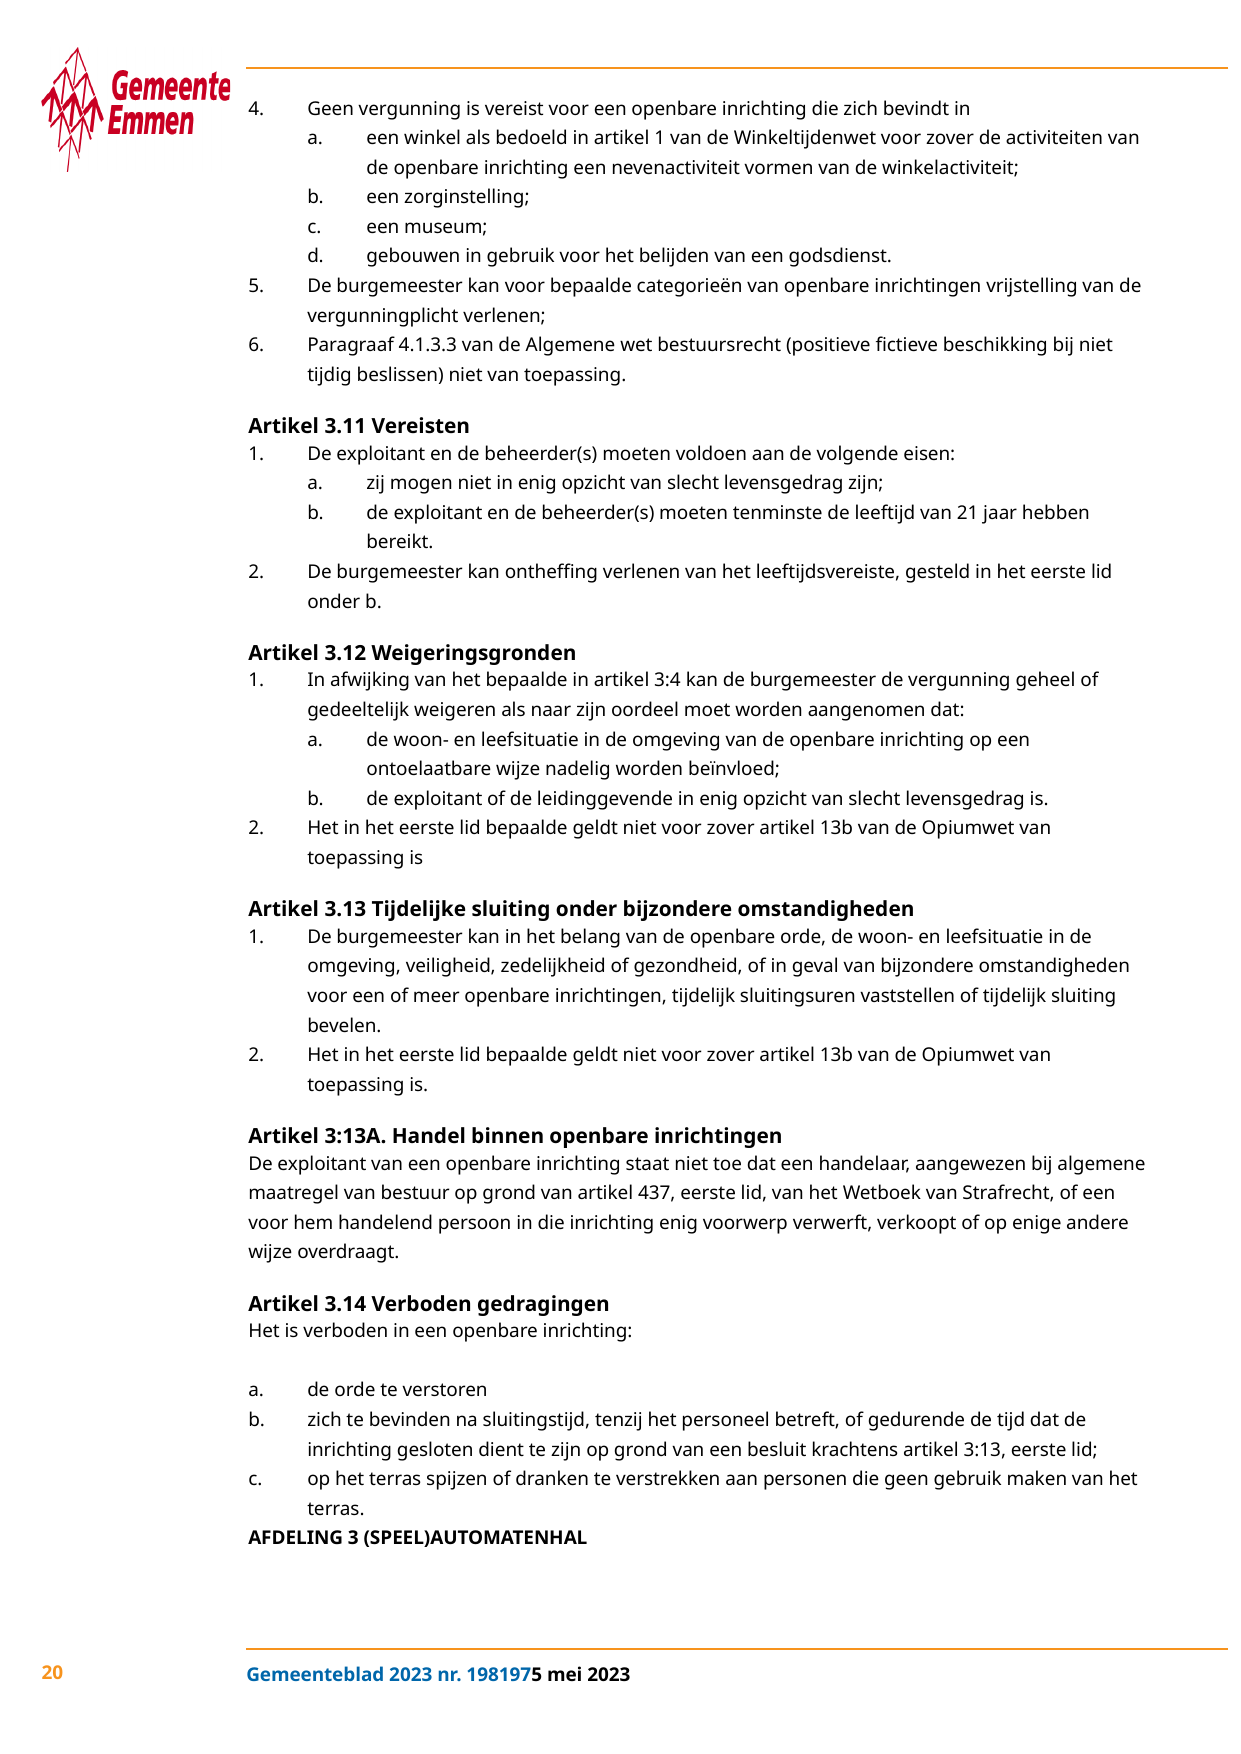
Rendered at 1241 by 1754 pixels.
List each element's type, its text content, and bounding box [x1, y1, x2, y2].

text Artikel 3.13 Tijdelijke sluiting onder bijzondere omstandigheden [248, 894, 1152, 923]
list De burgemeester kan ontheffing verlenen van het leeftijdsvereiste, gesteld in het eerste lid onder b. [248, 558, 1152, 613]
text Artikel 3.12 Weigeringsgronden [248, 638, 1152, 667]
list Het in het eerste lid bepaalde geldt niet voor zover artikel 13b van de Opiumwet van toepassing is. [248, 1041, 1152, 1097]
list In afwijking van het bepaalde in artikel 3:4 kan de burgemeester de vergunning geheel of gedeeltelijk weigeren als naar zijn oordeel moet worden aangenomen dat: [248, 667, 1152, 722]
list zij mogen niet in enig opzicht van slecht levensgedrag zijn; [307, 469, 1152, 495]
text AFDELING 3 (SPEEL)AUTOMATENHAL [248, 1524, 1152, 1550]
list de woon- en leefsituatie in de omgeving van de openbare inrichting op een ontoelaatbare wijze nadelig worden beïnvloed; [307, 726, 1152, 781]
list de exploitant of de leidinggevende in enig opzicht van slecht levensgedrag is. [307, 785, 1152, 811]
list gebouwen in gebruik voor het belijden van een godsdienst. [307, 243, 1152, 268]
list Het in het eerste lid bepaalde geldt niet voor zover artikel 13b van de Opiumwet van toepassing is [248, 814, 1152, 870]
list een museum; [307, 213, 1152, 239]
text De exploitant van een openbare inrichting staat niet toe dat een handelaar, aangewezen bij algemene maatregel van bestuur op grond van artikel 437, eerste lid, van het Wetboek van Strafrecht, of een voor hem handelend persoon in die inrichting enig voorwerp verwerft, verkoopt of op enige andere wijze overdraagt. [248, 1150, 1152, 1264]
list op het terras spijzen of dranken te verstrekken aan personen die geen gebruik maken van het terras. [248, 1465, 1152, 1521]
picture [41, 47, 231, 172]
text Artikel 3.14 Verboden gedragingen [248, 1289, 1152, 1317]
list een winkel als bedoeld in artikel 1 van de Winkeltijdenwet voor zover de activiteiten van de openbare inrichting een nevenactiviteit vormen van de winkelactiviteit; [307, 124, 1152, 180]
text Artikel 3.11 Vereisten [248, 411, 1152, 440]
list de exploitant en de beheerder(s) moeten tenminste de leeftijd van 21 jaar hebben bereikt. [307, 499, 1152, 554]
text Artikel 3:13A. Handel binnen openbare inrichtingen [248, 1121, 1152, 1150]
list de orde te verstoren [248, 1377, 1152, 1402]
list De burgemeester kan voor bepaalde categorieën van openbare inrichtingen vrijstelling van de vergunningplicht verlenen; [248, 272, 1152, 328]
list een zorginstelling; [307, 183, 1152, 209]
list Geen vergunning is vereist voor een openbare inrichting die zich bevindt in [248, 95, 1152, 121]
list De burgemeester kan in het belang van de openbare orde, de woon- en leefsituatie in de omgeving, veiligheid, zedelijkheid of gezondheid, of in geval van bijzondere omstandigheden voor een of meer openbare inrichtingen, tijdelijk sluitingsuren vaststellen of tijdelijk sluiting bevelen. [248, 923, 1152, 1037]
list zich te bevinden na sluitingstijd, tenzij het personeel betreft, of gedurende de tijd dat de inrichting gesloten dient te zijn op grond van een besluit krachtens artikel 3:13, eerste lid; [248, 1406, 1152, 1461]
text Het is verboden in een openbare inrichting: [248, 1317, 1152, 1343]
list Paragraaf 4.1.3.3 van de Algemene wet bestuursrecht (positieve fictieve beschikking bij niet tijdig beslissen) niet van toepassing. [248, 331, 1152, 387]
list De exploitant en de beheerder(s) moeten voldoen aan de volgende eisen: [248, 440, 1152, 466]
